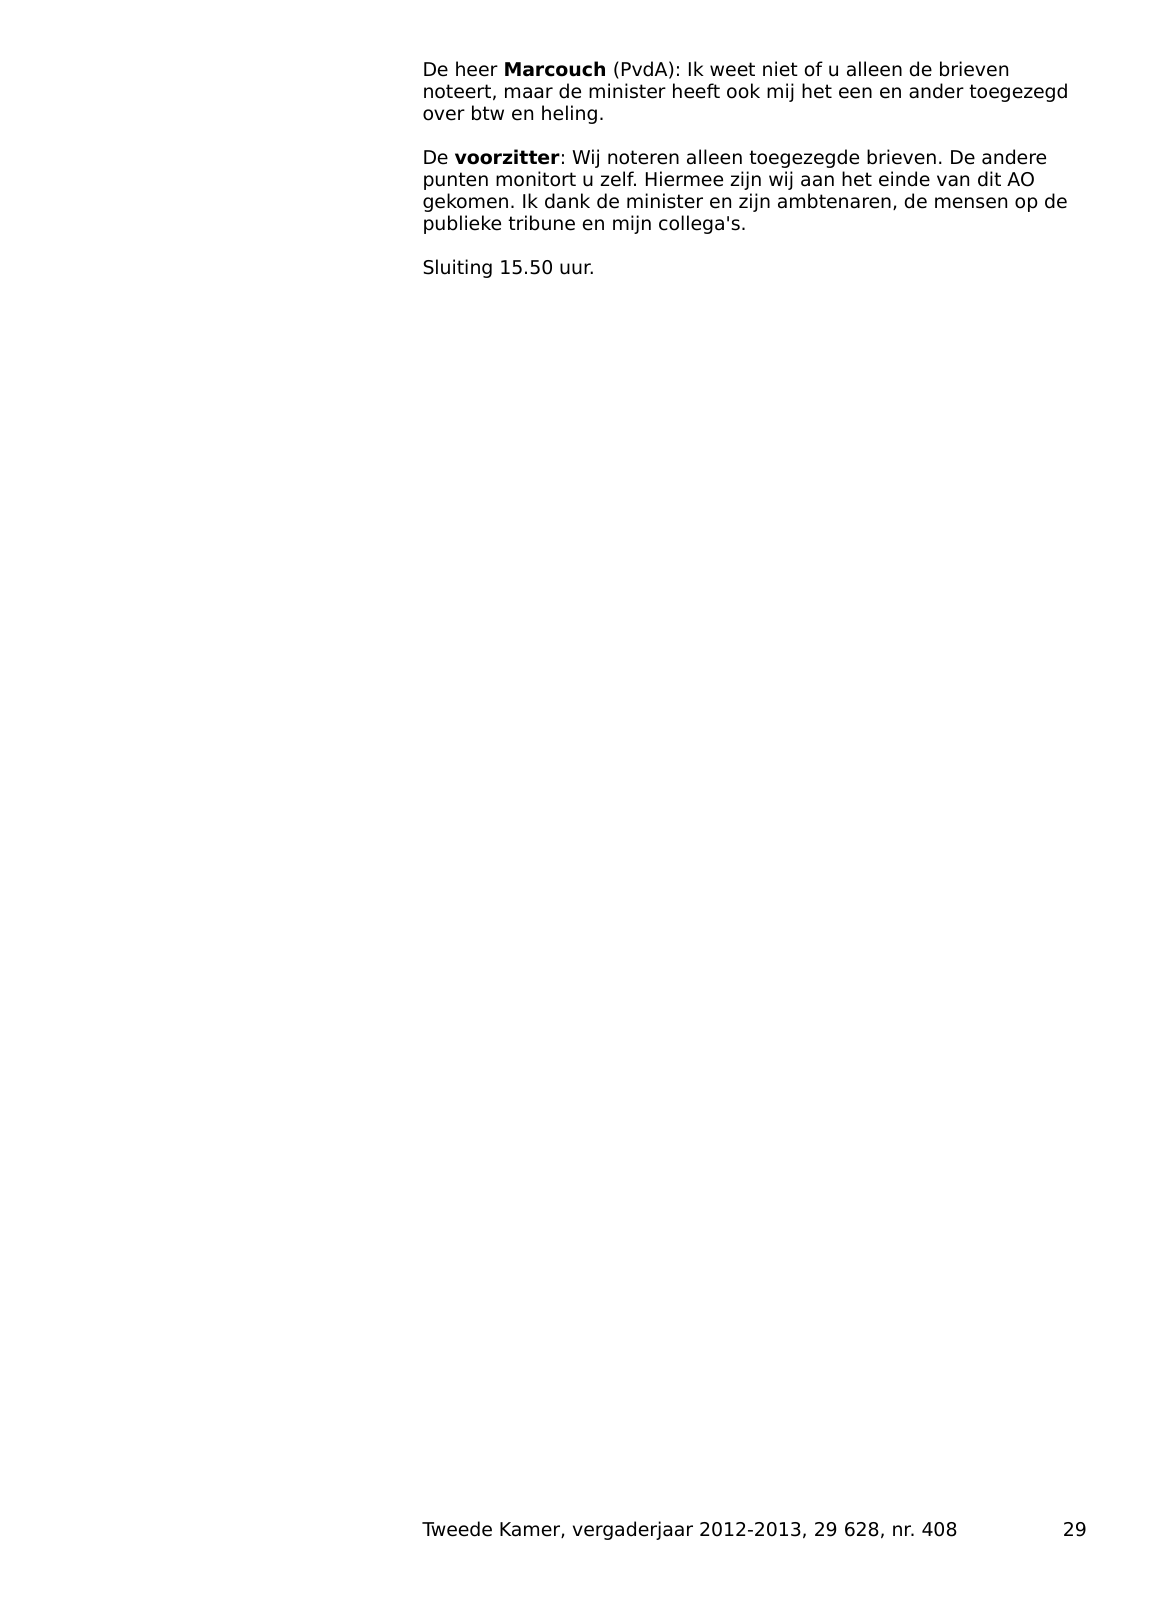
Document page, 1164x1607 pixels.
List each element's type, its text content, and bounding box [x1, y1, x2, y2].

text De voorzitter: Wij noteren alleen toegezegde brieven. De andere punten monitort u zelf. Hiermee zijn wij aan het einde van dit AO gekomen. Ik dank de minister en zijn ambtenaren, de mensen op de publieke tribune en mijn collega's. [422, 147, 1087, 235]
text De heer Marcouch (PvdA): Ik weet niet of u alleen de brieven noteert, maar de minister heeft ook mij het een en ander toegezegd over btw en heling. [422, 59, 1087, 125]
text Sluiting 15.50 uur. [422, 257, 1087, 279]
